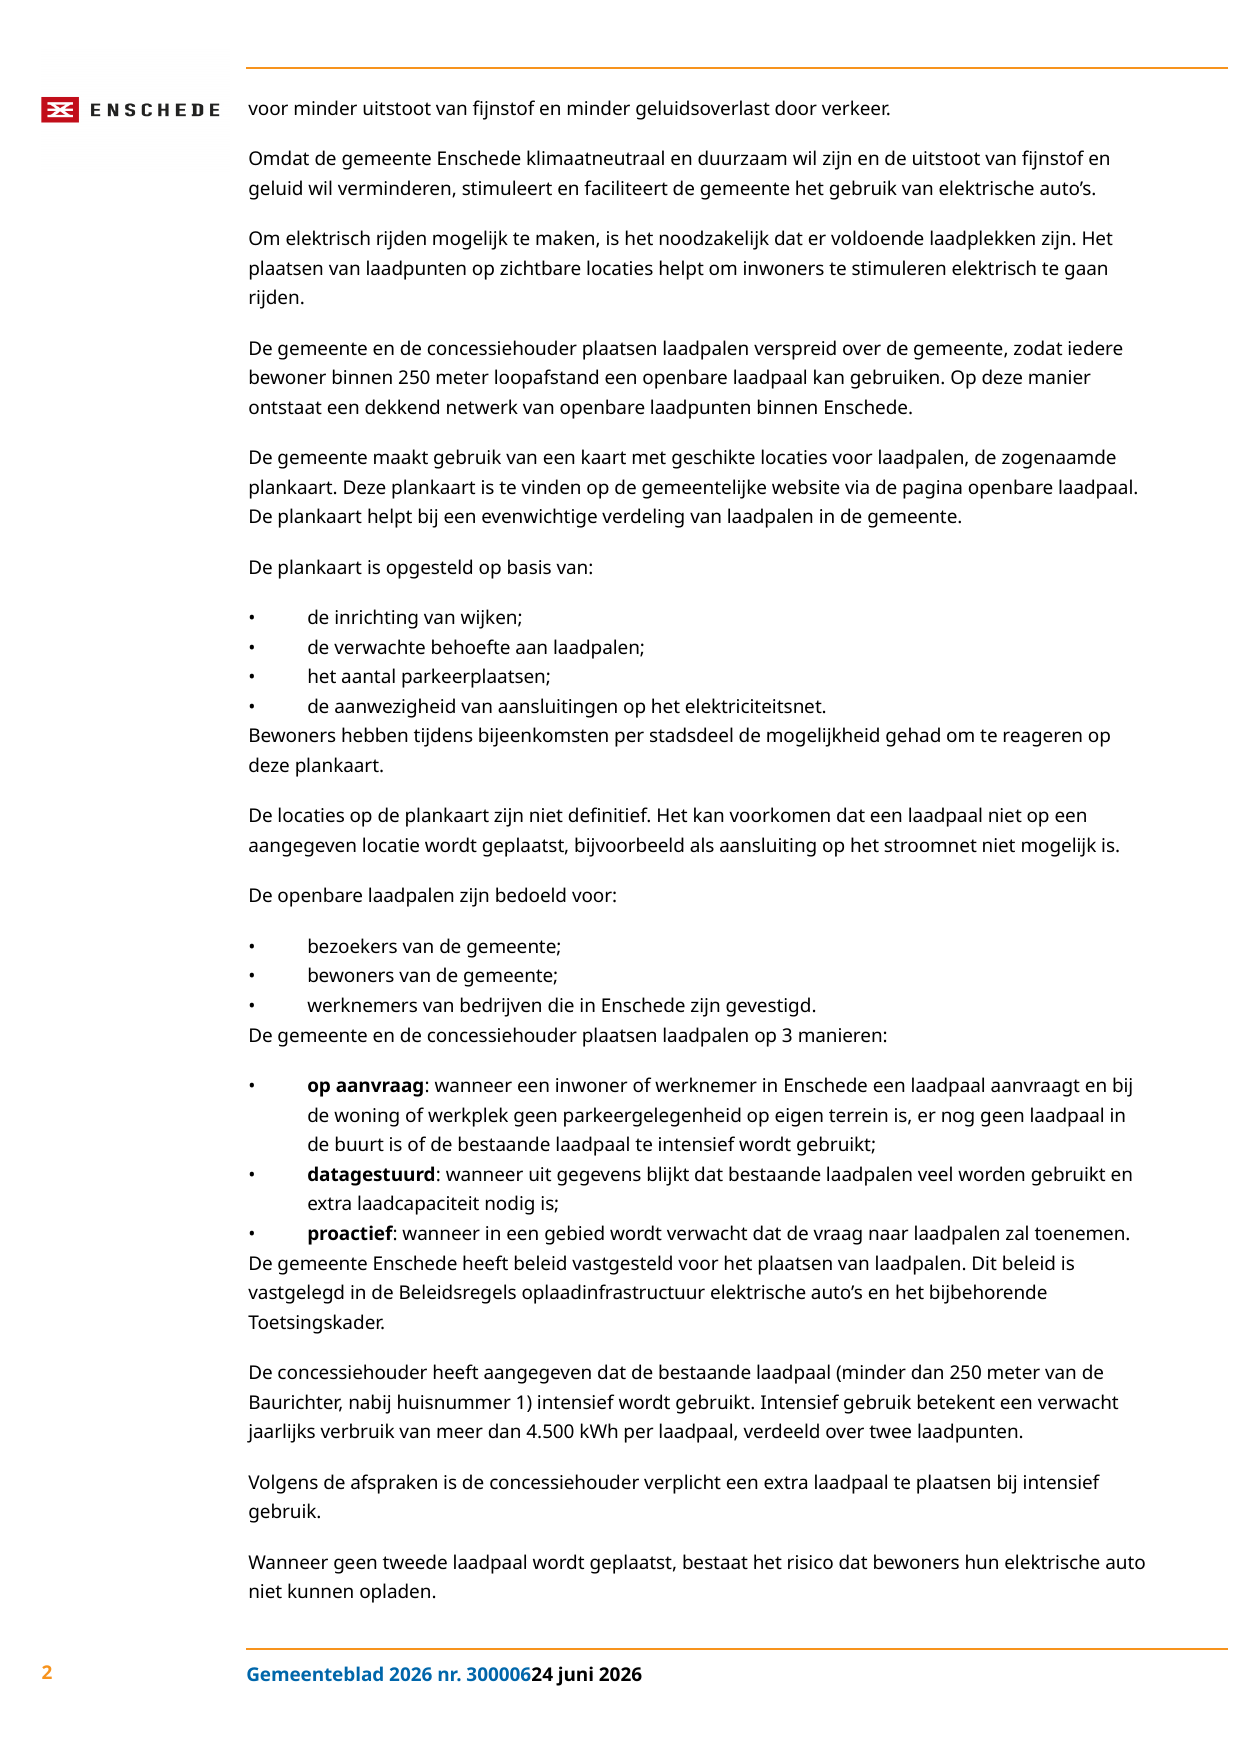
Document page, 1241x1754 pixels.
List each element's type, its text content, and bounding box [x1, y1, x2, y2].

text Wanneer geen tweede laadpaal wordt geplaatst, bestaat het risico dat bewoners hun elektrische auto niet kunnen opladen. [248, 1549, 1152, 1604]
picture [41, 47, 231, 172]
text De openbare laadpalen zijn bedoeld voor: [248, 883, 1152, 908]
list de inrichting van wijken; [248, 604, 1152, 630]
list bewoners van de gemeente; [248, 963, 1152, 988]
text De gemeente Enschede heeft beleid vastgesteld voor het plaatsen van laadpalen. Dit beleid is vastgelegd in de Beleidsregels oplaadinfrastructuur elektrische auto’s en het bijbehorende Toetsingskader. [248, 1250, 1152, 1335]
text De locaties op de plankaart zijn niet definitief. Het kan voorkomen dat een laadpaal niet op een aangegeven locatie wordt geplaatst, bijvoorbeeld als aansluiting op het stroomnet niet mogelijk is. [248, 803, 1152, 858]
text Om elektrisch rijden mogelijk te maken, is het noodzakelijk dat er voldoende laadplekken zijn. Het plaatsen van laadpunten op zichtbare locaties helpt om inwoners te stimuleren elektrisch te gaan rijden. [248, 225, 1152, 310]
text De gemeente en de concessiehouder plaatsen laadpalen verspreid over de gemeente, zodat iedere bewoner binnen 250 meter loopafstand een openbare laadpaal kan gebruiken. Op deze manier ontstaat een dekkend netwerk van openbare laadpunten binnen Enschede. [248, 335, 1152, 420]
list proactief: wanneer in een gebied wordt verwacht dat de vraag naar laadpalen zal toenemen. [248, 1220, 1152, 1246]
list werknemers van bedrijven die in Enschede zijn gevestigd. [248, 992, 1152, 1018]
text Bewoners hebben tijdens bijeenkomsten per stadsdeel de mogelijkheid gehad om te reageren op deze plankaart. [248, 723, 1152, 778]
text voor minder uitstoot van fijnstof en minder geluidsoverlast door verkeer. [248, 95, 1152, 121]
list de aanwezigheid van aansluitingen op het elektriciteitsnet. [248, 693, 1152, 719]
text Omdat de gemeente Enschede klimaatneutraal en duurzaam wil zijn en de uitstoot van fijnstof en geluid wil verminderen, stimuleert en faciliteert de gemeente het gebruik van elektrische auto’s. [248, 145, 1152, 201]
text De concessiehouder heeft aangegeven dat de bestaande laadpaal (minder dan 250 meter van de Baurichter, nabij huisnummer 1) intensief wordt gebruikt. Intensief gebruik betekent een verwacht jaarlijks verbruik van meer dan 4.500 kWh per laadpaal, verdeeld over twee laadpunten. [248, 1359, 1152, 1444]
list bezoekers van de gemeente; [248, 933, 1152, 959]
text De gemeente en de concessiehouder plaatsen laadpalen op 3 manieren: [248, 1022, 1152, 1048]
text De plankaart is opgesteld op basis van: [248, 554, 1152, 580]
list op aanvraag: wanneer een inwoner of werknemer in Enschede een laadpaal aanvraagt en bij de woning of werkplek geen parkeergelegenheid op eigen terrein is, er nog geen laadpaal in de buurt is of de bestaande laadpaal te intensief wordt gebruikt; [248, 1072, 1152, 1157]
text De gemeente maakt gebruik van een kaart met geschikte locaties voor laadpalen, de zogenaamde plankaart. Deze plankaart is te vinden op de gemeentelijke website via de pagina openbare laadpaal. De plankaart helpt bij een evenwichtige verdeling van laadpalen in de gemeente. [248, 444, 1152, 529]
list het aantal parkeerplaatsen; [248, 663, 1152, 689]
list datagestuurd: wanneer uit gegevens blijkt dat bestaande laadpalen veel worden gebruikt en extra laadcapaciteit nodig is; [248, 1161, 1152, 1216]
list de verwachte behoefte aan laadpalen; [248, 634, 1152, 660]
text Volgens de afspraken is de concessiehouder verplicht een extra laadpaal te plaatsen bij intensief gebruik. [248, 1469, 1152, 1524]
